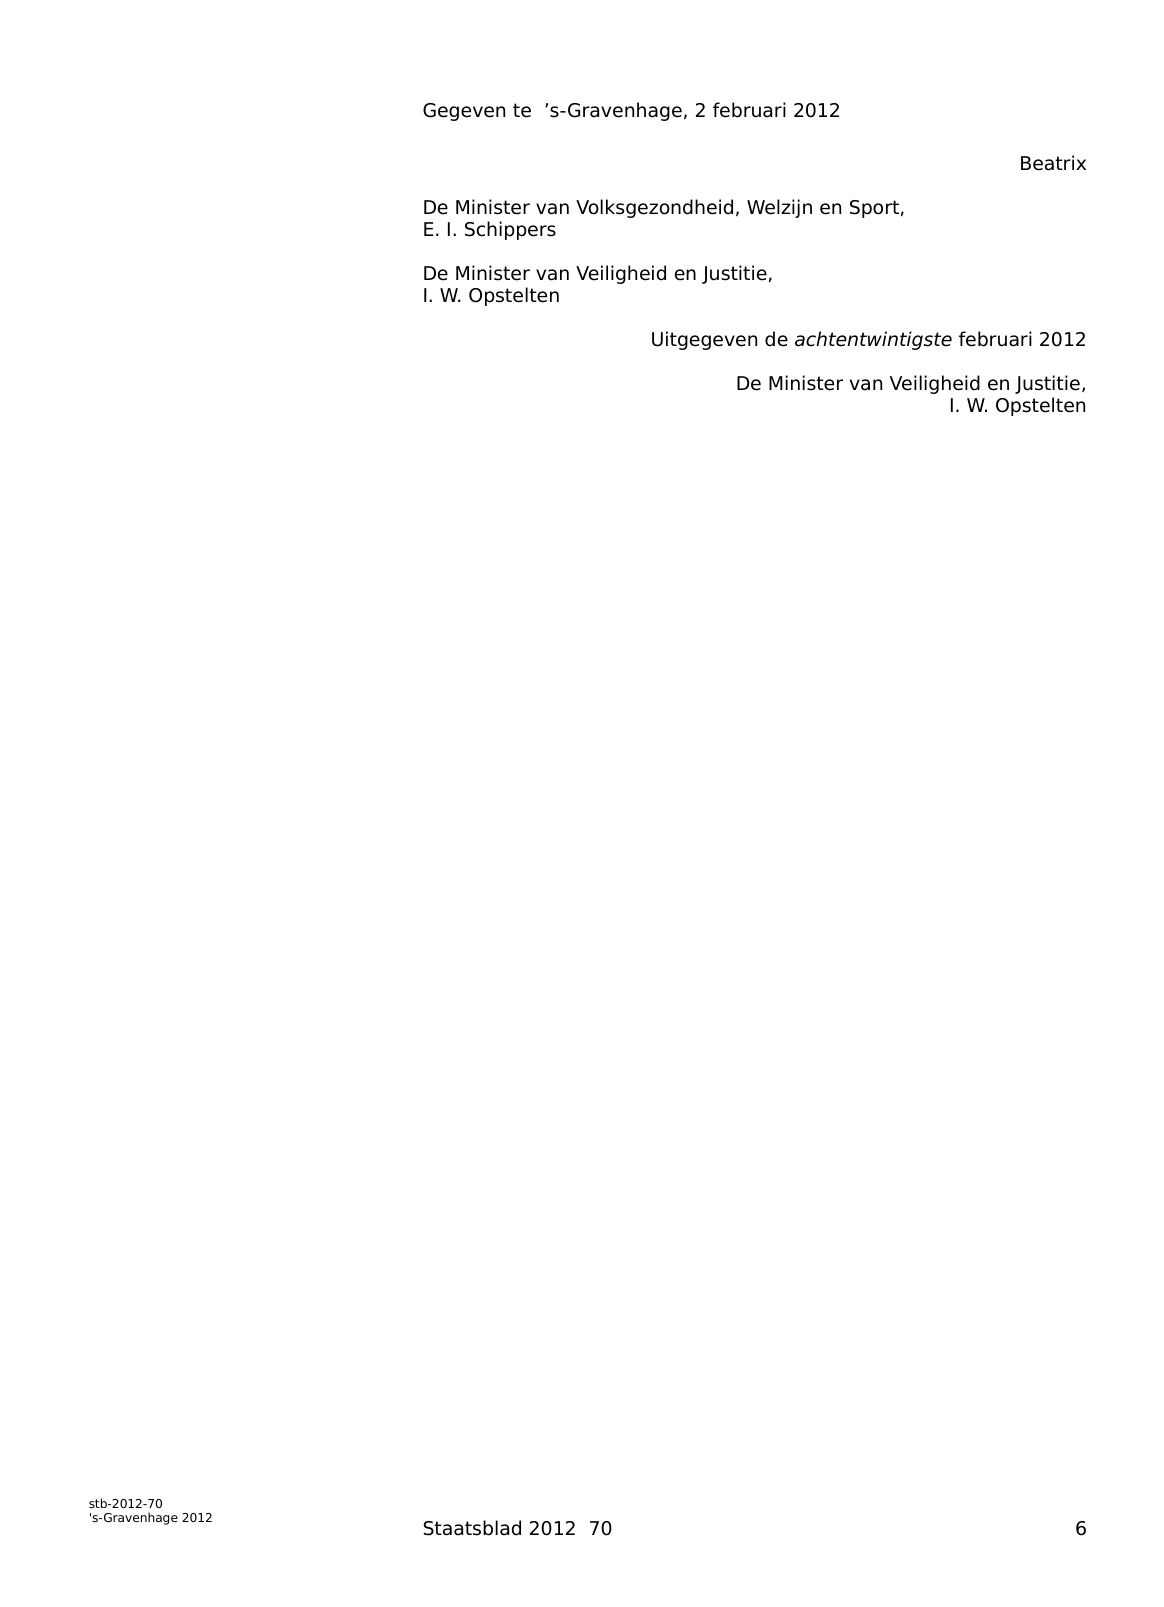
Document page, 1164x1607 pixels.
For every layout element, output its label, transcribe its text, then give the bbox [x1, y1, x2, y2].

text 's-Gravenhage 2012 [88, 1511, 323, 1525]
text Uitgegeven de achtentwintigste februari 2012 [422, 329, 1087, 351]
text Beatrix [422, 152, 1087, 174]
text De Minister van Veiligheid en Justitie, I. W. Opstelten [422, 373, 1087, 417]
text De Minister van Veiligheid en Justitie, I. W. Opstelten [422, 263, 1087, 307]
text Gegeven te ’s-Gravenhage, 2 februari 2012 [422, 100, 1087, 122]
text stb-2012-70 [88, 1497, 323, 1511]
text De Minister van Volksgezondheid, Welzijn en Sport, E. I. Schippers [422, 197, 1087, 241]
